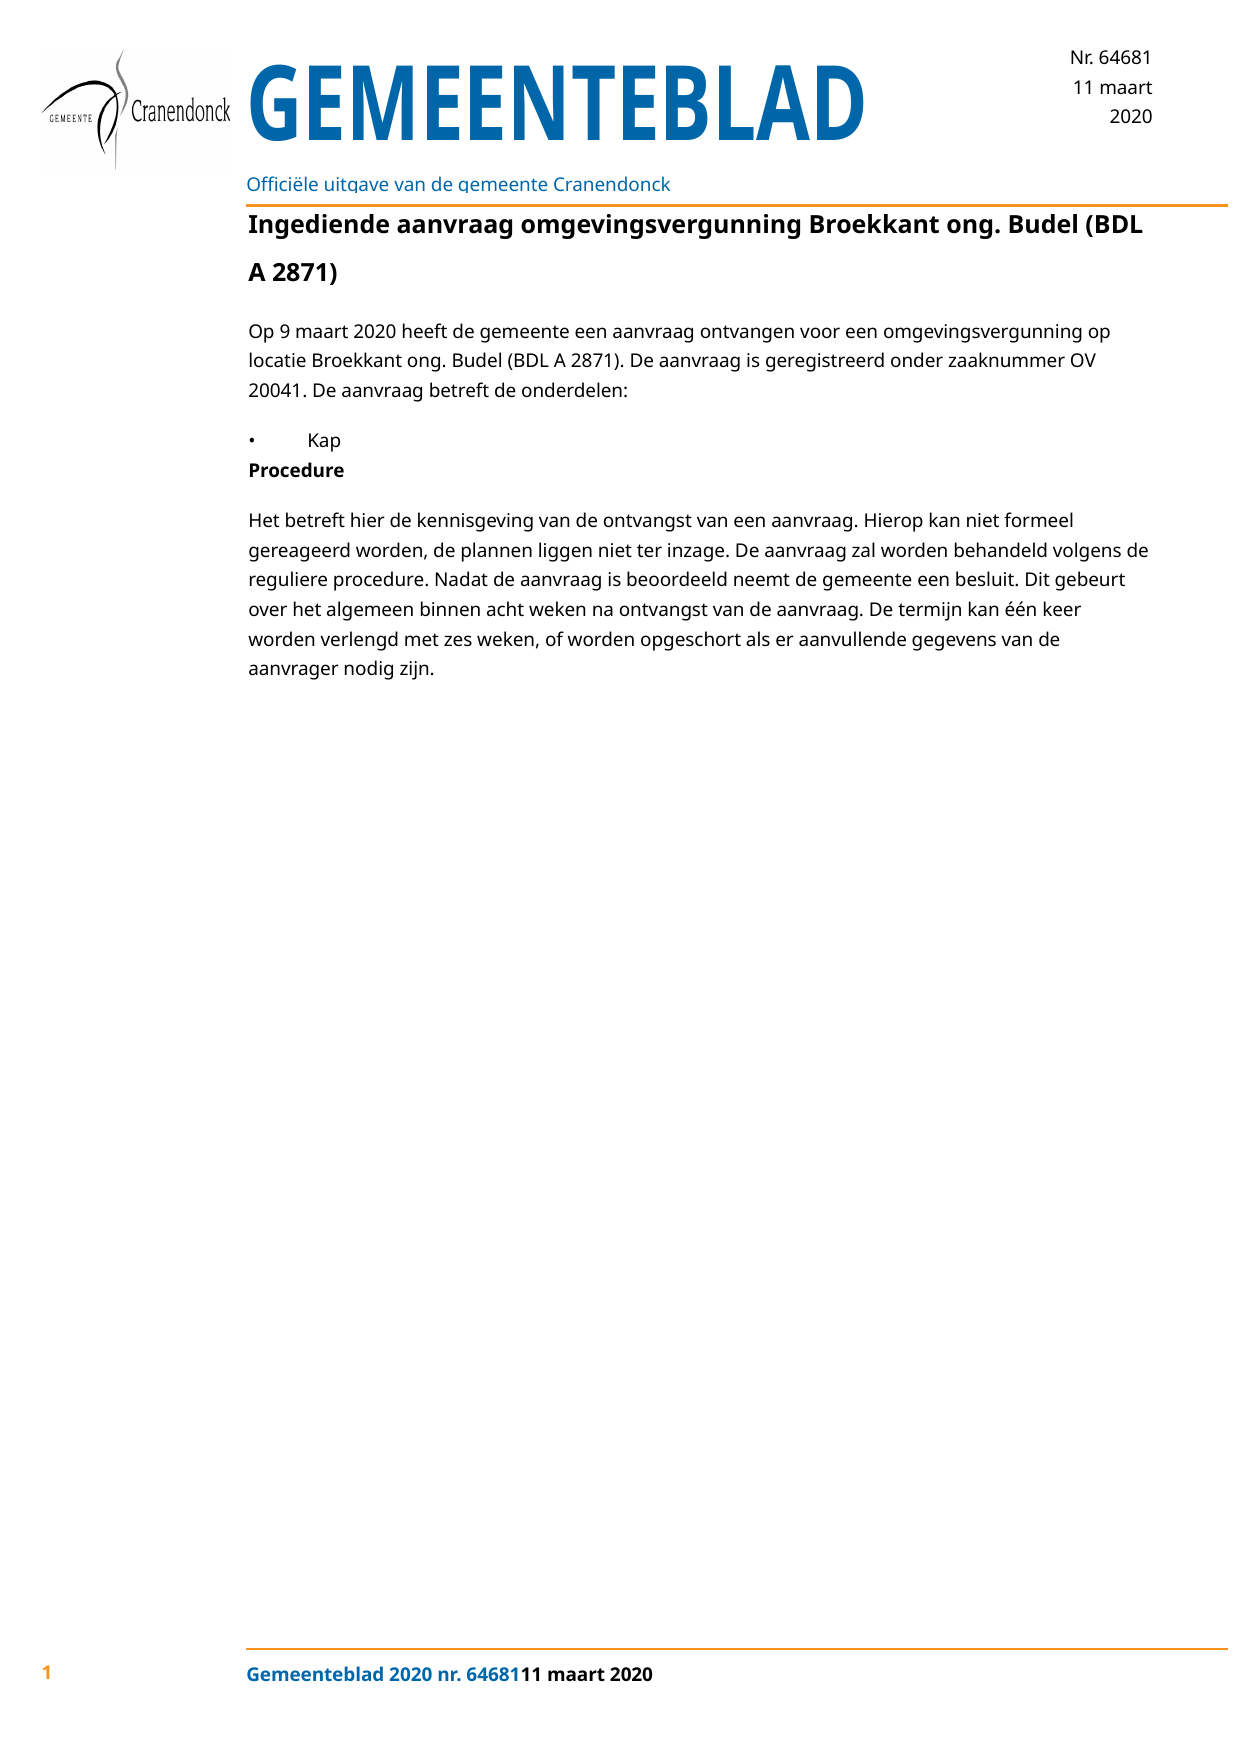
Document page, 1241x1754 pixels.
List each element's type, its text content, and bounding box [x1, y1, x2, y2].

text Ingediende aanvraag omgevingsvergunning Broekkant ong. Budel (BDL A 2871) [248, 207, 1152, 288]
list Kap [248, 427, 1152, 453]
picture [41, 47, 231, 172]
text Op 9 maart 2020 heeft de gemeente een aanvraag ontvangen voor een omgevingsvergunning op locatie Broekkant ong. Budel (BDL A 2871). De aanvraag is geregistreerd onder zaaknummer OV 20041. De aanvraag betreft de onderdelen: [248, 318, 1152, 403]
text Het betreft hier de kennisgeving van de ontvangst van een aanvraag. Hierop kan niet formeel gereageerd worden, de plannen liggen niet ter inzage. De aanvraag zal worden behandeld volgens de reguliere procedure. Nadat de aanvraag is beoordeeld neemt de gemeente een besluit. Dit gebeurt over het algemeen binnen acht weken na ontvangst van de aanvraag. De termijn kan één keer worden verlengd met zes weken, of worden opgeschort als er aanvullende gegevens van de aanvrager nodig zijn. [248, 507, 1152, 681]
text Procedure [248, 457, 1152, 483]
